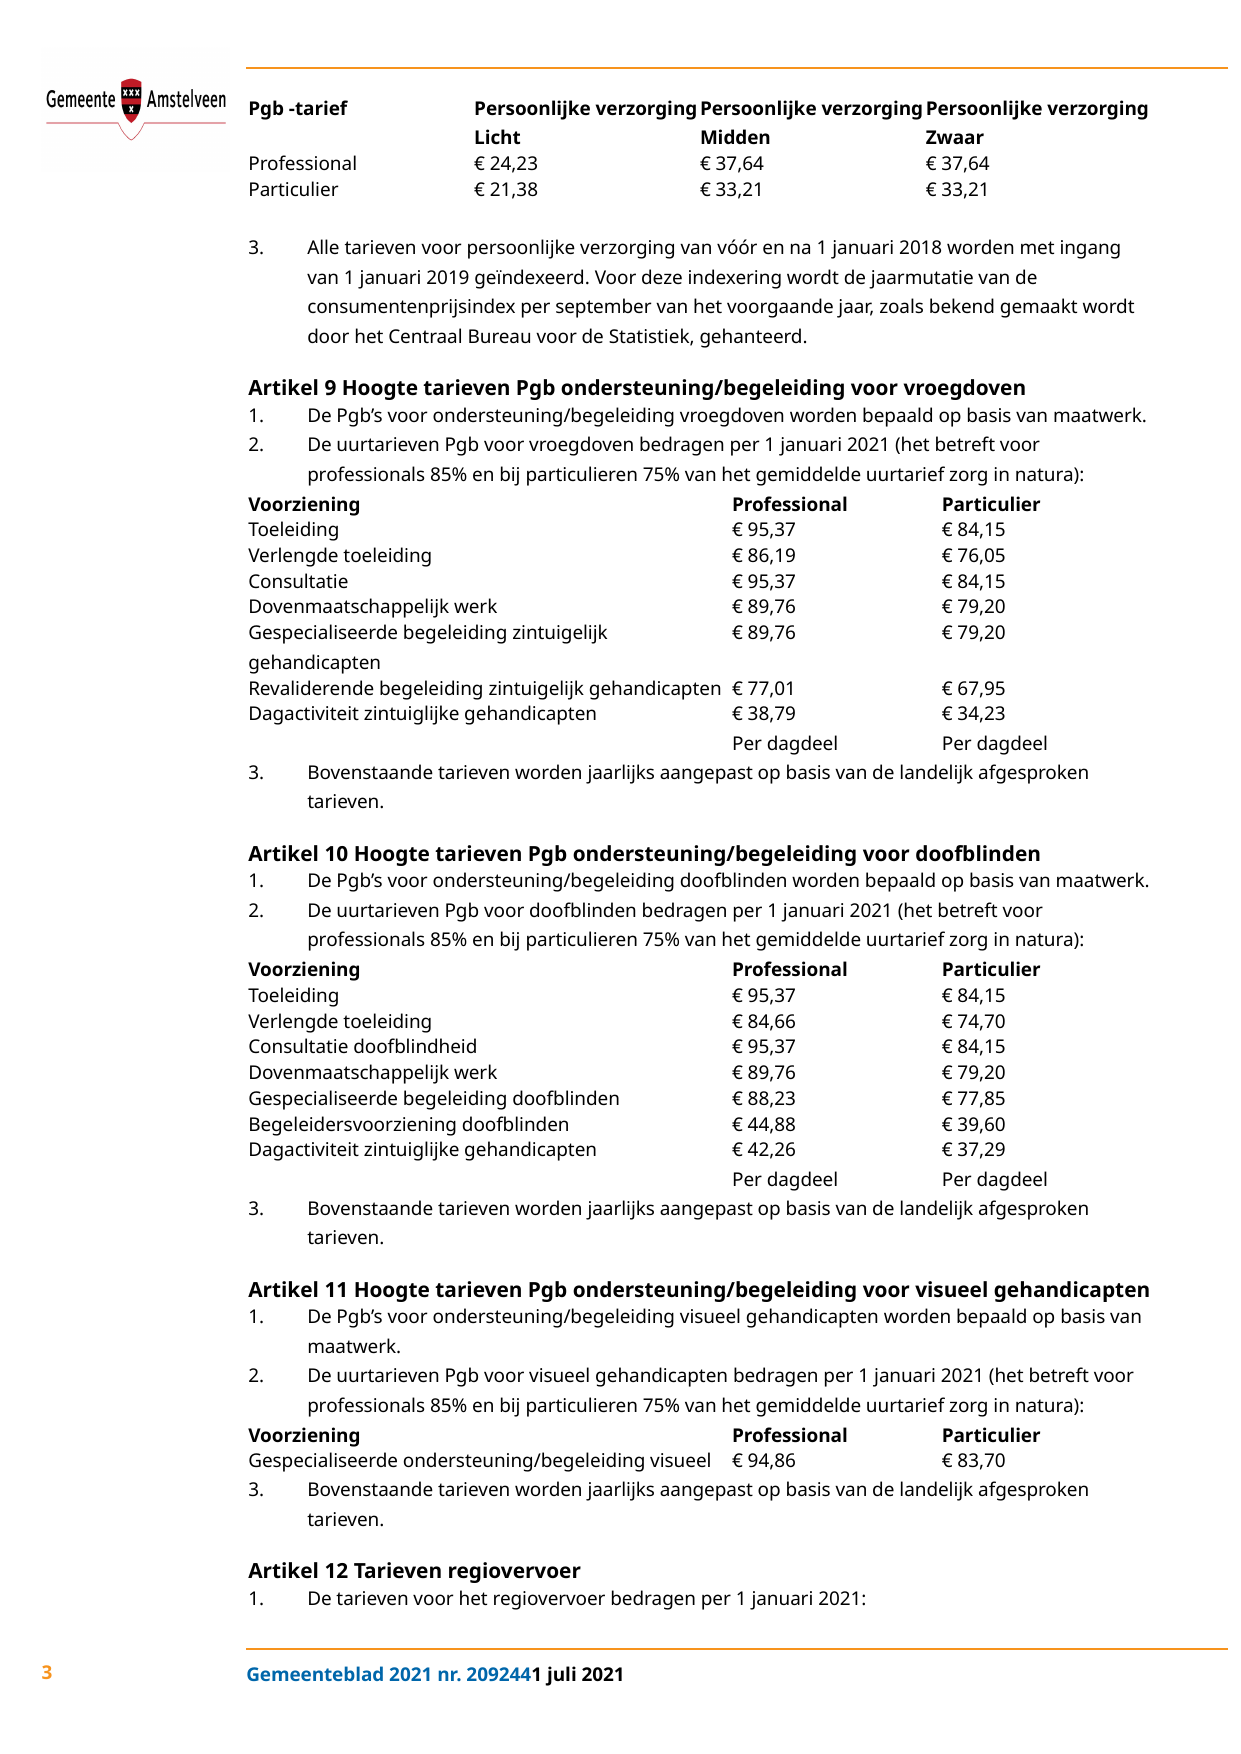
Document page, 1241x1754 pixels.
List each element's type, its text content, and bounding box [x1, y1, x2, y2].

table_cell € 79,20 [942, 1059, 1152, 1085]
text Artikel 11 Hoogte tarieven Pgb ondersteuning/begeleiding voor visueel gehandicapten [248, 1275, 1152, 1303]
table_cell Toeleiding [248, 517, 732, 542]
table_header Professional [732, 956, 942, 982]
table_cell € 37,64 [926, 150, 1152, 176]
table_header Particulier [942, 1422, 1152, 1448]
table_cell € 74,70 [942, 1008, 1152, 1033]
table_cell € 89,76 [732, 620, 942, 675]
table_header Persoonlijke verzorging Licht [474, 95, 700, 150]
table_cell € 77,85 [942, 1085, 1152, 1111]
table_cell € 84,66 [732, 1008, 942, 1033]
table_cell € 84,15 [942, 982, 1152, 1008]
table_cell Consultatie doofblindheid [248, 1034, 732, 1059]
table_cell € 95,37 [732, 1034, 942, 1059]
table_header Voorziening [248, 491, 732, 517]
table_header Particulier [942, 956, 1152, 982]
table_header Professional [732, 491, 942, 517]
table_cell Gespecialiseerde begeleiding doofblinden [248, 1085, 732, 1111]
table_cell € 33,21 [926, 176, 1152, 202]
list Bovenstaande tarieven worden jaarlijks aangepast op basis van de landelijk afgesproken tarieven. [248, 1477, 1152, 1532]
table_cell € 95,37 [732, 982, 942, 1008]
table_cell € 86,19 [732, 542, 942, 568]
table_cell € 21,38 [474, 176, 700, 202]
table_cell € 44,88 [732, 1111, 942, 1136]
list De uurtarieven Pgb voor doofblinden bedragen per 1 januari 2021 (het betreft voor professionals 85% en bij particulieren 75% van het gemiddelde uurtarief zorg in natura): [248, 897, 1152, 952]
table_header Persoonlijke verzorging Midden [700, 95, 926, 150]
table_cell Begeleidersvoorziening doofblinden [248, 1111, 732, 1136]
table_cell € 83,70 [942, 1448, 1152, 1473]
list De uurtarieven Pgb voor visueel gehandicapten bedragen per 1 januari 2021 (het betreft voor professionals 85% en bij particulieren 75% van het gemiddelde uurtarief zorg in natura): [248, 1363, 1152, 1418]
table_cell Particulier [248, 176, 474, 202]
table_cell € 34,23 Per dagdeel [942, 701, 1152, 756]
table_cell € 84,15 [942, 517, 1152, 542]
table_cell € 89,76 [732, 594, 942, 619]
table_header Voorziening [248, 956, 732, 982]
list Bovenstaande tarieven worden jaarlijks aangepast op basis van de landelijk afgesproken tarieven. [248, 759, 1152, 814]
table_cell Revaliderende begeleiding zintuigelijk gehandicapten [248, 675, 732, 701]
table_cell € 76,05 [942, 542, 1152, 568]
table_cell € 39,60 [942, 1111, 1152, 1136]
table_cell € 95,37 [732, 517, 942, 542]
table_cell € 88,23 [732, 1085, 942, 1111]
list De Pgb’s voor ondersteuning/begeleiding doofblinden worden bepaald op basis van maatwerk. [248, 867, 1152, 893]
list Bovenstaande tarieven worden jaarlijks aangepast op basis van de landelijk afgesproken tarieven. [248, 1195, 1152, 1250]
table_cell Dovenmaatschappelijk werk [248, 1059, 732, 1085]
table_cell € 67,95 [942, 675, 1152, 701]
table_cell € 77,01 [732, 675, 942, 701]
table_cell Verlengde toeleiding [248, 1008, 732, 1033]
table_cell € 37,64 [700, 150, 926, 176]
list De tarieven voor het regiovervoer bedragen per 1 januari 2021: [248, 1585, 1152, 1611]
table_cell Gespecialiseerde begeleiding zintuigelijk gehandicapten [248, 620, 732, 675]
text Artikel 12 Tarieven regiovervoer [248, 1557, 1152, 1585]
table_cell € 33,21 [700, 176, 926, 202]
table_cell Verlengde toeleiding [248, 542, 732, 568]
table_header Professional [732, 1422, 942, 1448]
table_cell € 38,79 Per dagdeel [732, 701, 942, 756]
table_header Pgb -tarief [248, 95, 474, 150]
table_cell Professional [248, 150, 474, 176]
table_header Particulier [942, 491, 1152, 517]
table_cell € 42,26 Per dagdeel [732, 1136, 942, 1192]
table_cell € 37,29 Per dagdeel [942, 1136, 1152, 1192]
picture [41, 47, 231, 172]
table_cell € 89,76 [732, 1059, 942, 1085]
table_cell Dagactiviteit zintuiglijke gehandicapten [248, 1136, 732, 1192]
table_cell € 84,15 [942, 1034, 1152, 1059]
table_cell Dovenmaatschappelijk werk [248, 594, 732, 619]
table_header Voorziening [248, 1422, 732, 1448]
list De uurtarieven Pgb voor vroegdoven bedragen per 1 januari 2021 (het betreft voor professionals 85% en bij particulieren 75% van het gemiddelde uurtarief zorg in natura): [248, 432, 1152, 487]
list De Pgb’s voor ondersteuning/begeleiding vroegdoven worden bepaald op basis van maatwerk. [248, 402, 1152, 428]
table_cell € 94,86 [732, 1448, 942, 1473]
table_cell € 95,37 [732, 568, 942, 594]
table_cell Gespecialiseerde ondersteuning/begeleiding visueel [248, 1448, 732, 1473]
table_cell Toeleiding [248, 982, 732, 1008]
text Artikel 10 Hoogte tarieven Pgb ondersteuning/begeleiding voor doofblinden [248, 839, 1152, 867]
table_cell € 84,15 [942, 568, 1152, 594]
table_header Persoonlijke verzorging Zwaar [926, 95, 1152, 150]
table_cell € 79,20 [942, 594, 1152, 619]
table_cell Consultatie [248, 568, 732, 594]
text Artikel 9 Hoogte tarieven Pgb ondersteuning/begeleiding voor vroegdoven [248, 373, 1152, 402]
table_cell € 24,23 [474, 150, 700, 176]
table_cell € 79,20 [942, 620, 1152, 675]
table_cell Dagactiviteit zintuiglijke gehandicapten [248, 701, 732, 756]
list De Pgb’s voor ondersteuning/begeleiding visueel gehandicapten worden bepaald op basis van maatwerk. [248, 1303, 1152, 1359]
list Alle tarieven voor persoonlijke verzorging van vóór en na 1 januari 2018 worden met ingang van 1 januari 2019 geïndexeerd. Voor deze indexering wordt de jaarmutatie van de consumentenprijsindex per september van het voorgaande jaar, zoals bekend gemaakt wordt door het Centraal Bureau voor de Statistiek, gehanteerd. [248, 234, 1152, 349]
